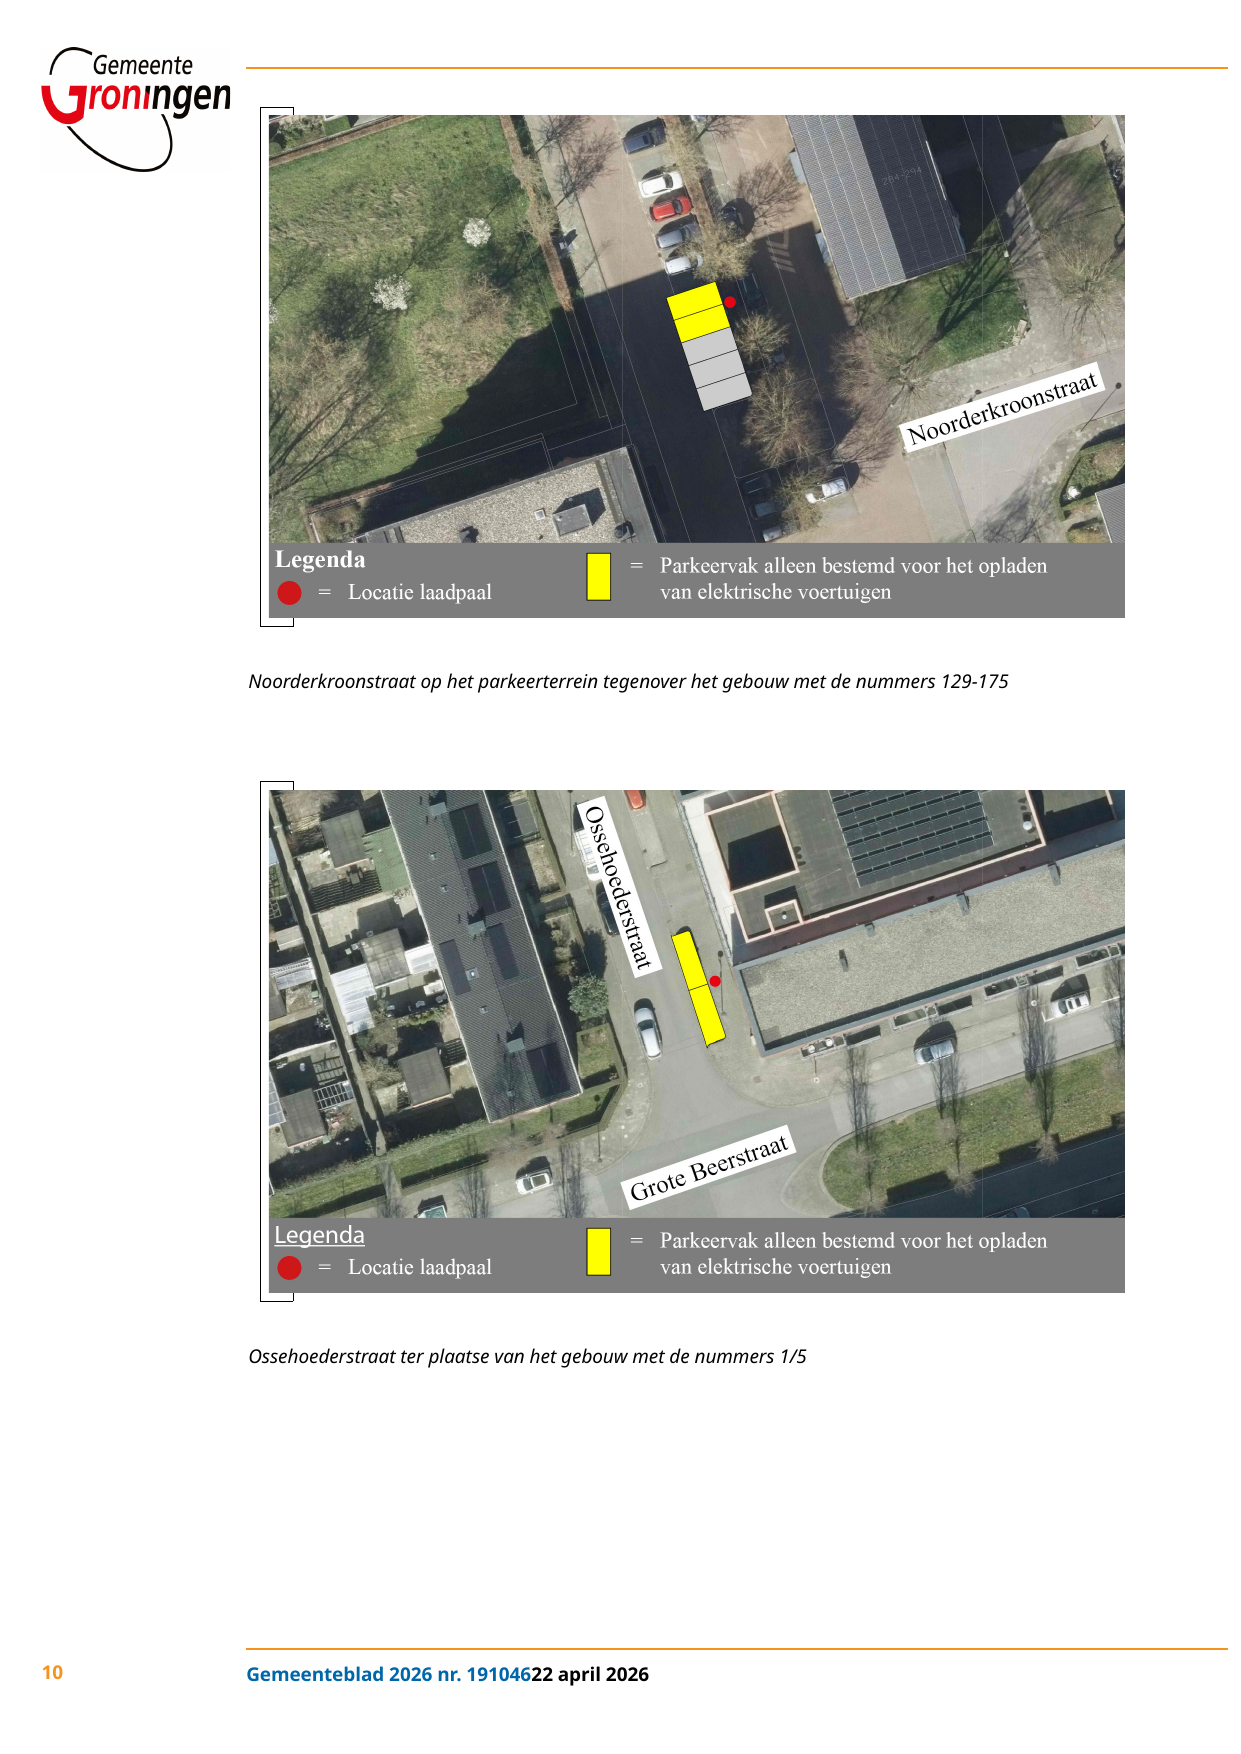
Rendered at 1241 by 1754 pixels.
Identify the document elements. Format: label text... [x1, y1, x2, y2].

picture [268, 790, 1125, 1293]
text Noorderkroonstraat op het parkeerterrein tegenover het gebouw met de nummers 129-175 [248, 669, 1152, 694]
picture [41, 47, 231, 172]
picture [268, 115, 1125, 618]
text Ossehoederstraat ter plaatse van het gebouw met de nummers 1/5 [248, 1343, 1152, 1369]
